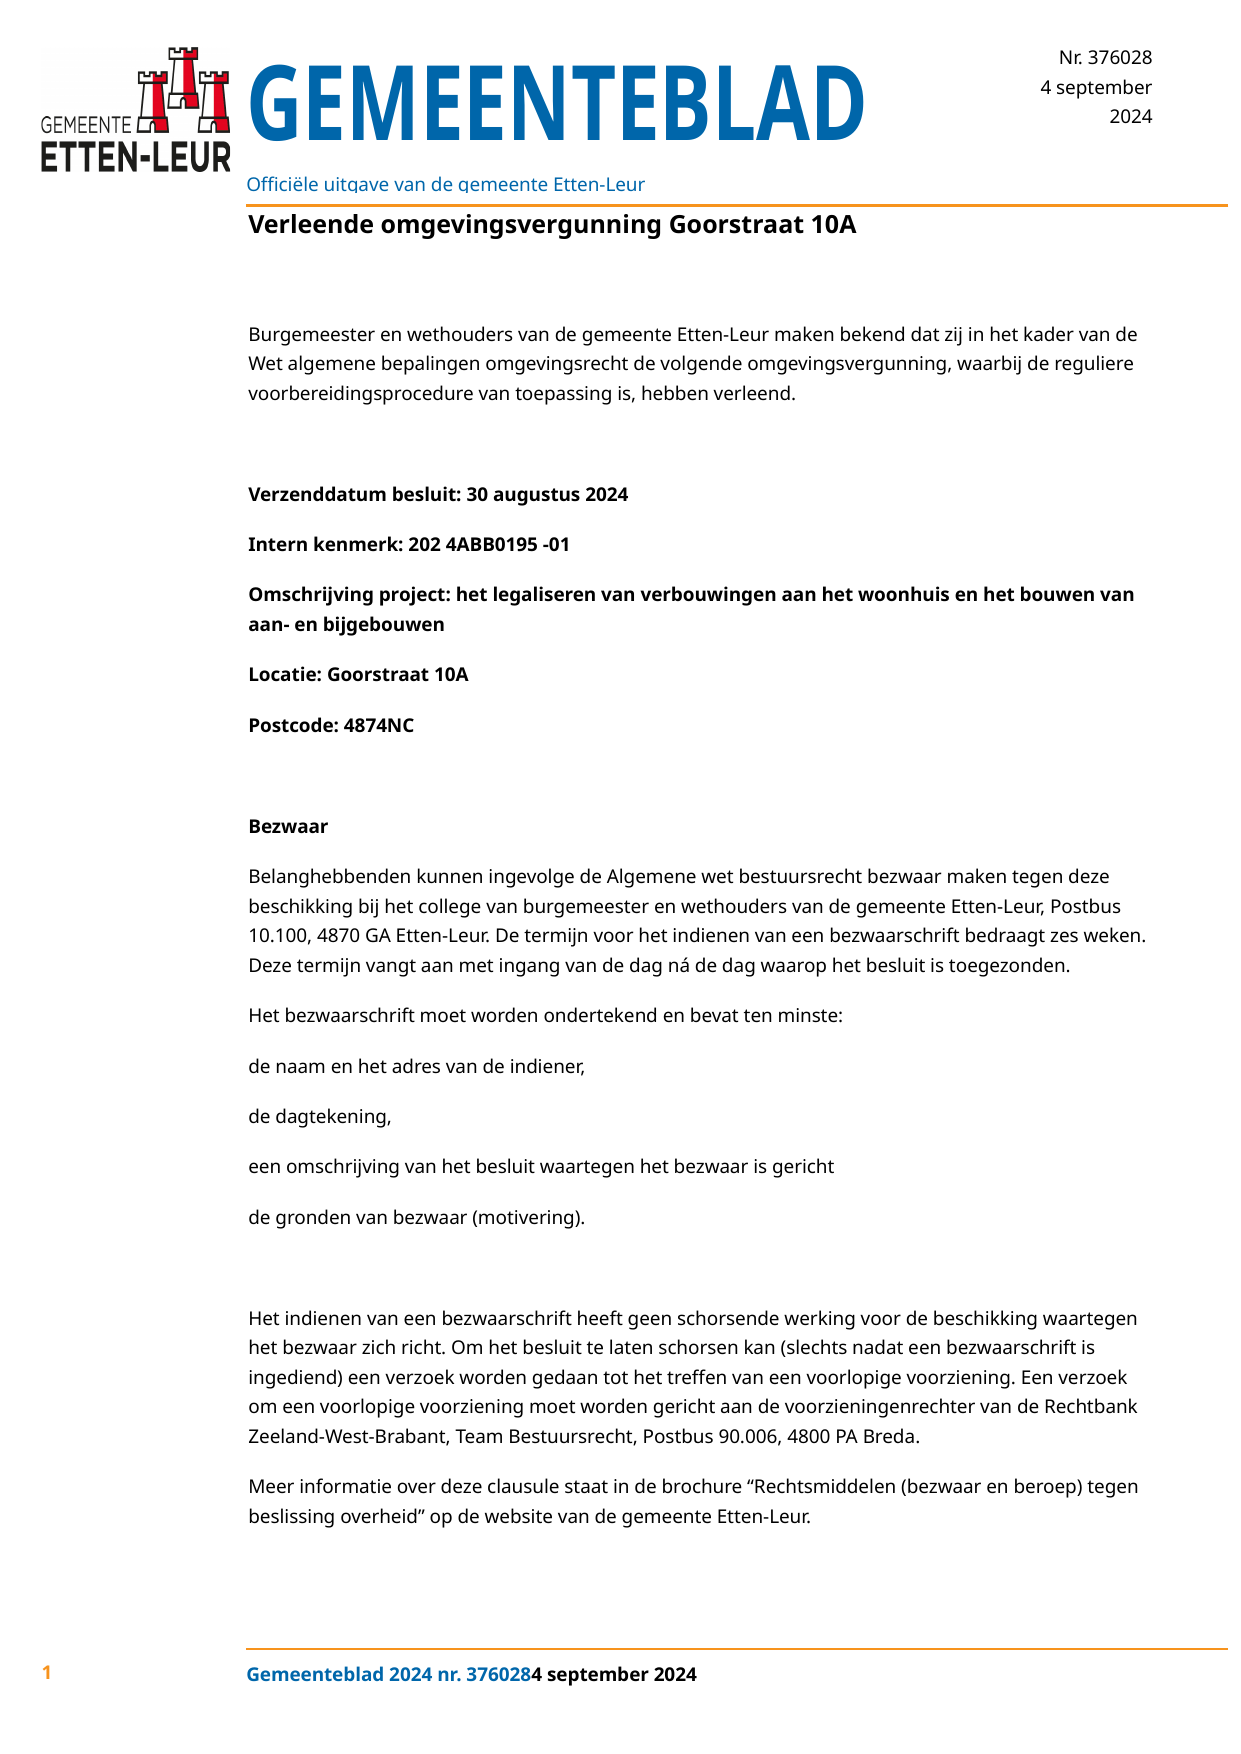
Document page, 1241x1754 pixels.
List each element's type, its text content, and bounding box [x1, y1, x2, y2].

text de gronden van bezwaar (motivering). [248, 1204, 1152, 1230]
text Belanghebbenden kunnen ingevolge de Algemene wet bestuursrecht bezwaar maken tegen deze beschikking bij het college van burgemeester en wethouders van de gemeente Etten-Leur, Postbus 10.100, 4870 GA Etten-Leur. De termijn voor het indienen van een bezwaarschrift bedraagt zes weken. Deze termijn vangt aan met ingang van de dag ná de dag waarop het besluit is toegezonden. [248, 863, 1152, 978]
text Het indienen van een bezwaarschrift heeft geen schorsende werking voor de beschikking waartegen het bezwaar zich richt. Om het besluit te laten schorsen kan (slechts nadat een bezwaarschrift is ingediend) een verzoek worden gedaan tot het treffen van een voorlopige voorziening. Een verzoek om een voorlopige voorziening moet worden gericht aan de voorzieningenrechter van de Rechtbank Zeeland-West-Brabant, Team Bestuursrecht, Postbus 90.006, 4800 PA Breda. [248, 1305, 1152, 1449]
text een omschrijving van het besluit waartegen het bezwaar is gericht [248, 1154, 1152, 1179]
text Burgemeester en wethouders van de gemeente Etten-Leur maken bekend dat zij in het kader van de Wet algemene bepalingen omgevingsrecht de volgende omgevingsvergunning, waarbij de reguliere voorbereidingsprocedure van toepassing is, hebben verleend. [248, 321, 1152, 406]
text Het bezwaarschrift moet worden ondertekend en bevat ten minste: [248, 1002, 1152, 1028]
picture [41, 47, 231, 172]
text Meer informatie over deze clausule staat in de brochure “Rechtsmiddelen (bezwaar en beroep) tegen beslissing overheid” op de website van de gemeente Etten-Leur. [248, 1474, 1152, 1529]
text Omschrijving project: het legaliseren van verbouwingen aan het woonhuis en het bouwen van aan- en bijgebouwen [248, 582, 1152, 637]
text Verleende omgevingsvergunning Goorstraat 10A [248, 207, 1152, 241]
text de dagtekening, [248, 1103, 1152, 1129]
text Locatie: Goorstraat 10A [248, 662, 1152, 687]
text Verzenddatum besluit: 30 augustus 2024 [248, 481, 1152, 506]
text Bezwaar [248, 813, 1152, 838]
text Intern kenmerk: 202 4ABB0195 -01 [248, 531, 1152, 557]
text Postcode: 4874NC [248, 712, 1152, 738]
text de naam en het adres van de indiener, [248, 1053, 1152, 1078]
